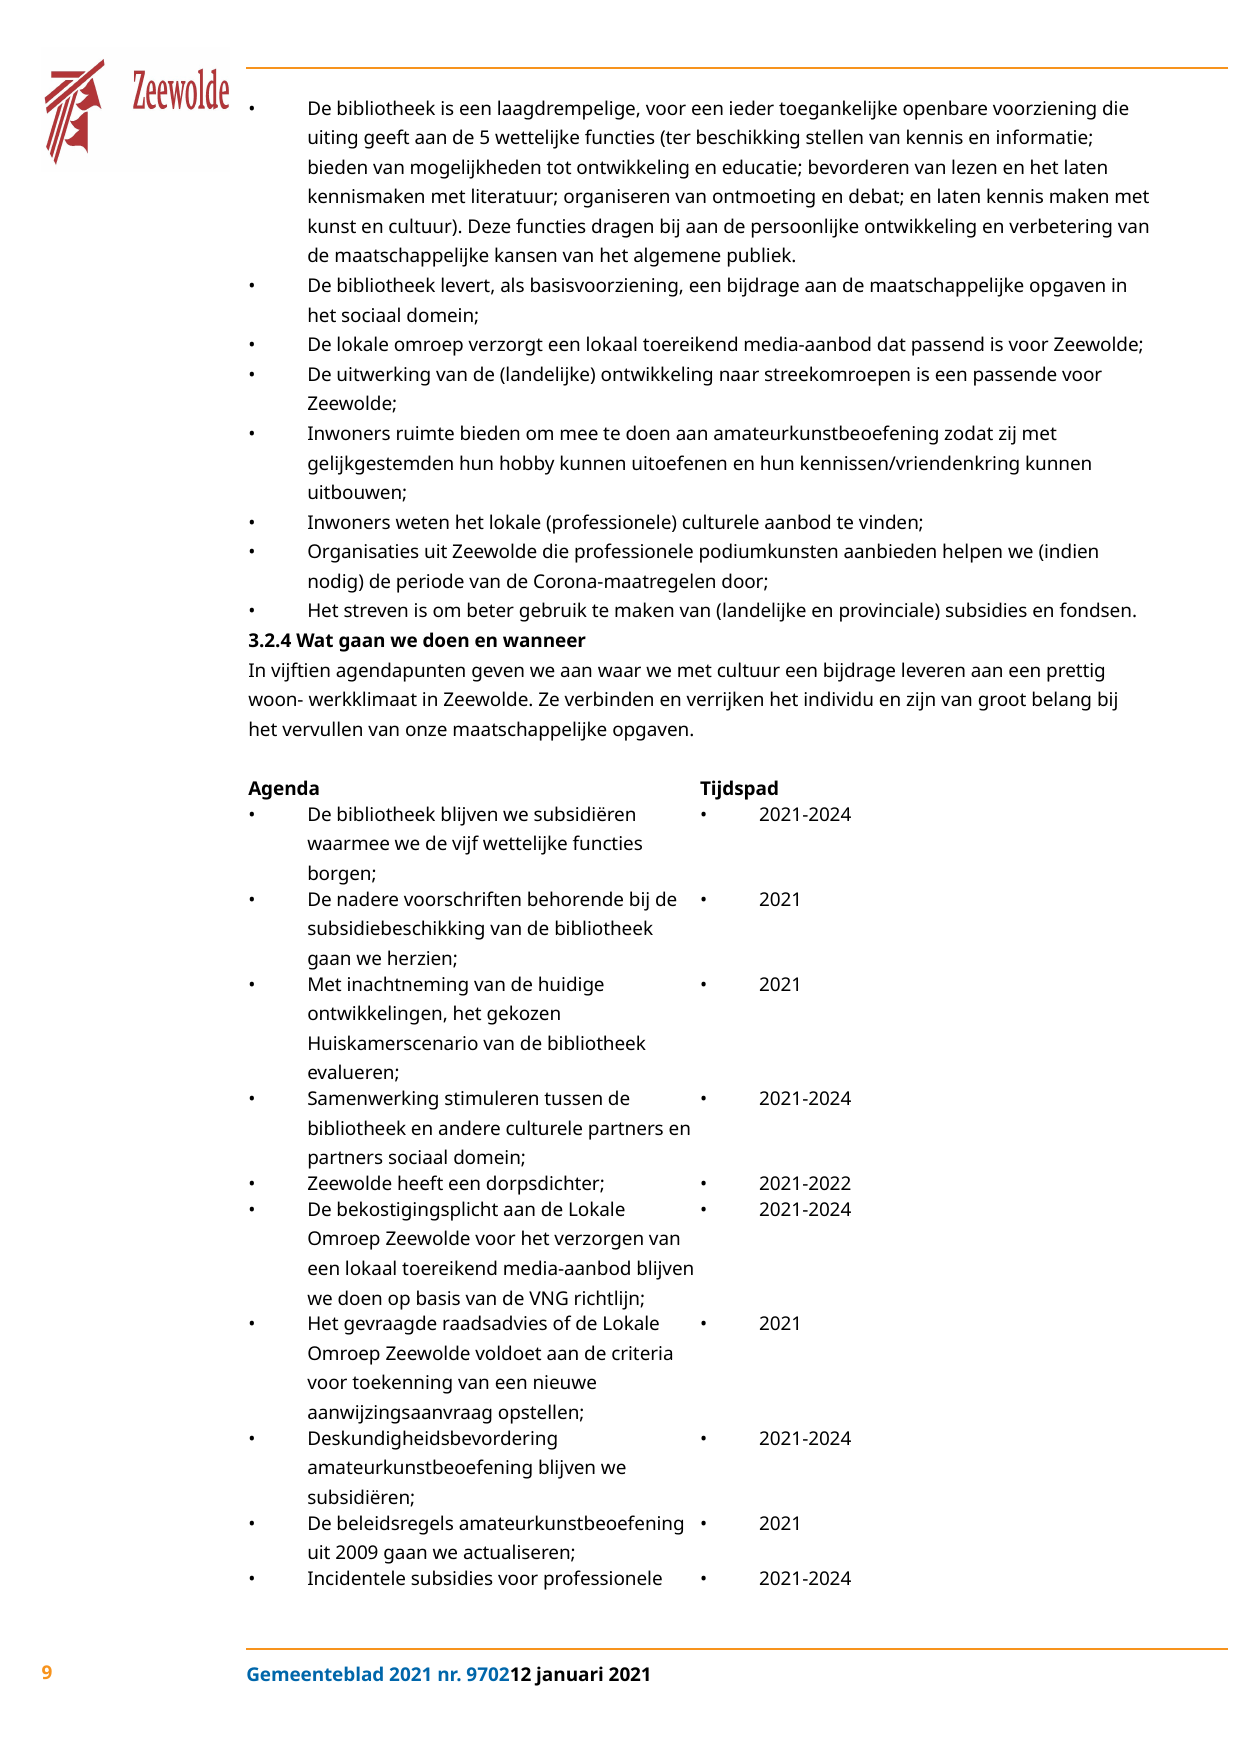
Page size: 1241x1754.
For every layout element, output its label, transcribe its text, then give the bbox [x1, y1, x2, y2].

table_cell Samenwerking stimuleren tussen de bibliotheek en andere culturele partners en partners sociaal domein; [248, 1085, 700, 1170]
table_cell 2021-2024 [700, 1085, 1152, 1170]
picture [41, 47, 231, 172]
table_cell Zeewolde heeft een dorpsdichter; [248, 1170, 700, 1196]
table_cell 2021-2024 [700, 1425, 1152, 1510]
table_cell De bekostigingsplicht aan de Lokale Omroep Zeewolde voor het verzorgen van een lokaal toereikend media-aanbod blijven we doen op basis van de VNG richtlijn; [248, 1196, 700, 1310]
table_cell De nadere voorschriften behorende bij de subsidiebeschikking van de bibliotheek gaan we herzien; [248, 886, 700, 971]
list Organisaties uit Zeewolde die professionele podiumkunsten aanbieden helpen we (indien nodig) de periode van de Corona-maatregelen door; [248, 538, 1152, 594]
list De uitwerking van de (landelijke) ontwikkeling naar streekomroepen is een passende voor Zeewolde; [248, 361, 1152, 416]
table_cell 2021 [700, 1510, 1152, 1565]
table_cell Het gevraagde raadsadvies of de Lokale Omroep Zeewolde voldoet aan de criteria voor toekenning van een nieuwe aanwijzingsaanvraag opstellen; [248, 1310, 700, 1425]
table_cell Incidentele subsidies voor professionele [248, 1565, 700, 1591]
table_cell 2021-2022 [700, 1170, 1152, 1196]
table_cell 2021-2024 [700, 1196, 1152, 1310]
text 3.2.4 Wat gaan we doen en wanneer [248, 627, 1152, 653]
list Inwoners weten het lokale (professionele) culturele aanbod te vinden; [248, 509, 1152, 535]
table_cell De bibliotheek blijven we subsidiëren waarmee we de vijf wettelijke functies borgen; [248, 801, 700, 886]
list De lokale omroep verzorgt een lokaal toereikend media-aanbod dat passend is voor Zeewolde; [248, 331, 1152, 357]
table_cell 2021-2024 [700, 1565, 1152, 1591]
table_cell Deskundigheidsbevordering amateurkunstbeoefening blijven we subsidiëren; [248, 1425, 700, 1510]
table_header Tijdspad [700, 775, 1152, 801]
table_cell 2021-2024 [700, 801, 1152, 886]
table_cell De beleidsregels amateurkunstbeoefening uit 2009 gaan we actualiseren; [248, 1510, 700, 1565]
text In vijftien agendapunten geven we aan waar we met cultuur een bijdrage leveren aan een prettig woon- werkklimaat in Zeewolde. Ze verbinden en verrijken het individu en zijn van groot belang bij het vervullen van onze maatschappelijke opgaven. [248, 657, 1152, 742]
list De bibliotheek is een laagdrempelige, voor een ieder toegankelijke openbare voorziening die uiting geeft aan de 5 wettelijke functies (ter beschikking stellen van kennis en informatie; bieden van mogelijkheden tot ontwikkeling en educatie; bevorderen van lezen en het laten kennismaken met literatuur; organiseren van ontmoeting en debat; en laten kennis maken met kunst en cultuur). Deze functies dragen bij aan de persoonlijke ontwikkeling en verbetering van de maatschappelijke kansen van het algemene publiek. [248, 95, 1152, 268]
table_cell 2021 [700, 971, 1152, 1085]
list Inwoners ruimte bieden om mee te doen aan amateurkunstbeoefening zodat zij met gelijkgestemden hun hobby kunnen uitoefenen en hun kennissen/vriendenkring kunnen uitbouwen; [248, 420, 1152, 505]
table_cell Met inachtneming van de huidige ontwikkelingen, het gekozen Huiskamerscenario van de bibliotheek evalueren; [248, 971, 700, 1085]
list De bibliotheek levert, als basisvoorziening, een bijdrage aan de maatschappelijke opgaven in het sociaal domein; [248, 272, 1152, 328]
table_header Agenda [248, 775, 700, 801]
list Het streven is om beter gebruik te maken van (landelijke en provinciale) subsidies en fondsen. [248, 598, 1152, 623]
table_cell 2021 [700, 886, 1152, 971]
table_cell 2021 [700, 1310, 1152, 1425]
